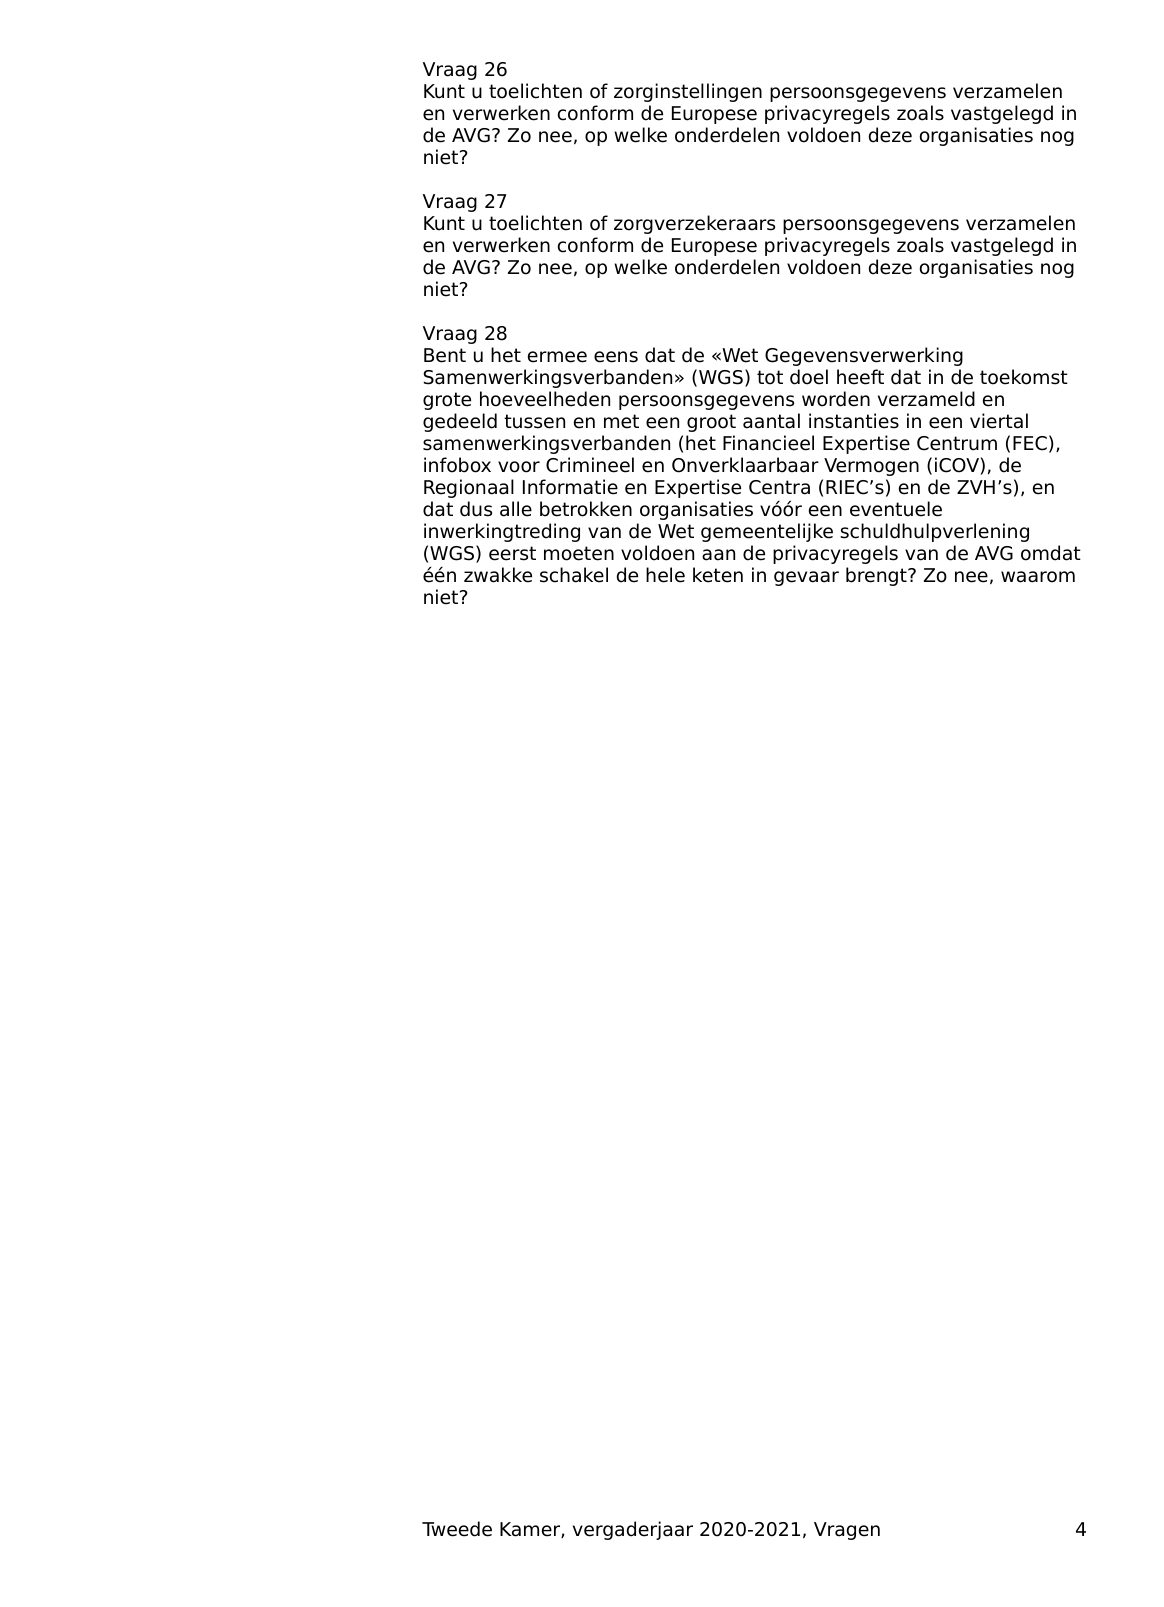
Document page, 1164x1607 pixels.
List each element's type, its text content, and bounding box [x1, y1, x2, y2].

text Vraag 27 [422, 191, 1087, 213]
text Vraag 28 [422, 323, 1087, 345]
text Bent u het ermee eens dat de «Wet Gegevensverwerking Samenwerkingsverbanden» (WGS) tot doel heeft dat in de toekomst grote hoeveelheden persoonsgegevens worden verzameld en gedeeld tussen en met een groot aantal instanties in een viertal samenwerkingsverbanden (het Financieel Expertise Centrum (FEC), infobox voor Crimineel en Onverklaarbaar Vermogen (iCOV), de Regionaal Informatie en Expertise Centra (RIEC’s) en de ZVH’s), en dat dus alle betrokken organisaties vóór een eventuele inwerkingtreding van de Wet gemeentelijke schuldhulpverlening (WGS) eerst moeten voldoen aan de privacyregels van de AVG omdat één zwakke schakel de hele keten in gevaar brengt? Zo nee, waarom niet? [422, 345, 1087, 609]
text Kunt u toelichten of zorgverzekeraars persoonsgegevens verzamelen en verwerken conform de Europese privacyregels zoals vastgelegd in de AVG? Zo nee, op welke onderdelen voldoen deze organisaties nog niet? [422, 213, 1087, 301]
text Vraag 26 [422, 59, 1087, 81]
text Kunt u toelichten of zorginstellingen persoonsgegevens verzamelen en verwerken conform de Europese privacyregels zoals vastgelegd in de AVG? Zo nee, op welke onderdelen voldoen deze organisaties nog niet? [422, 81, 1087, 169]
